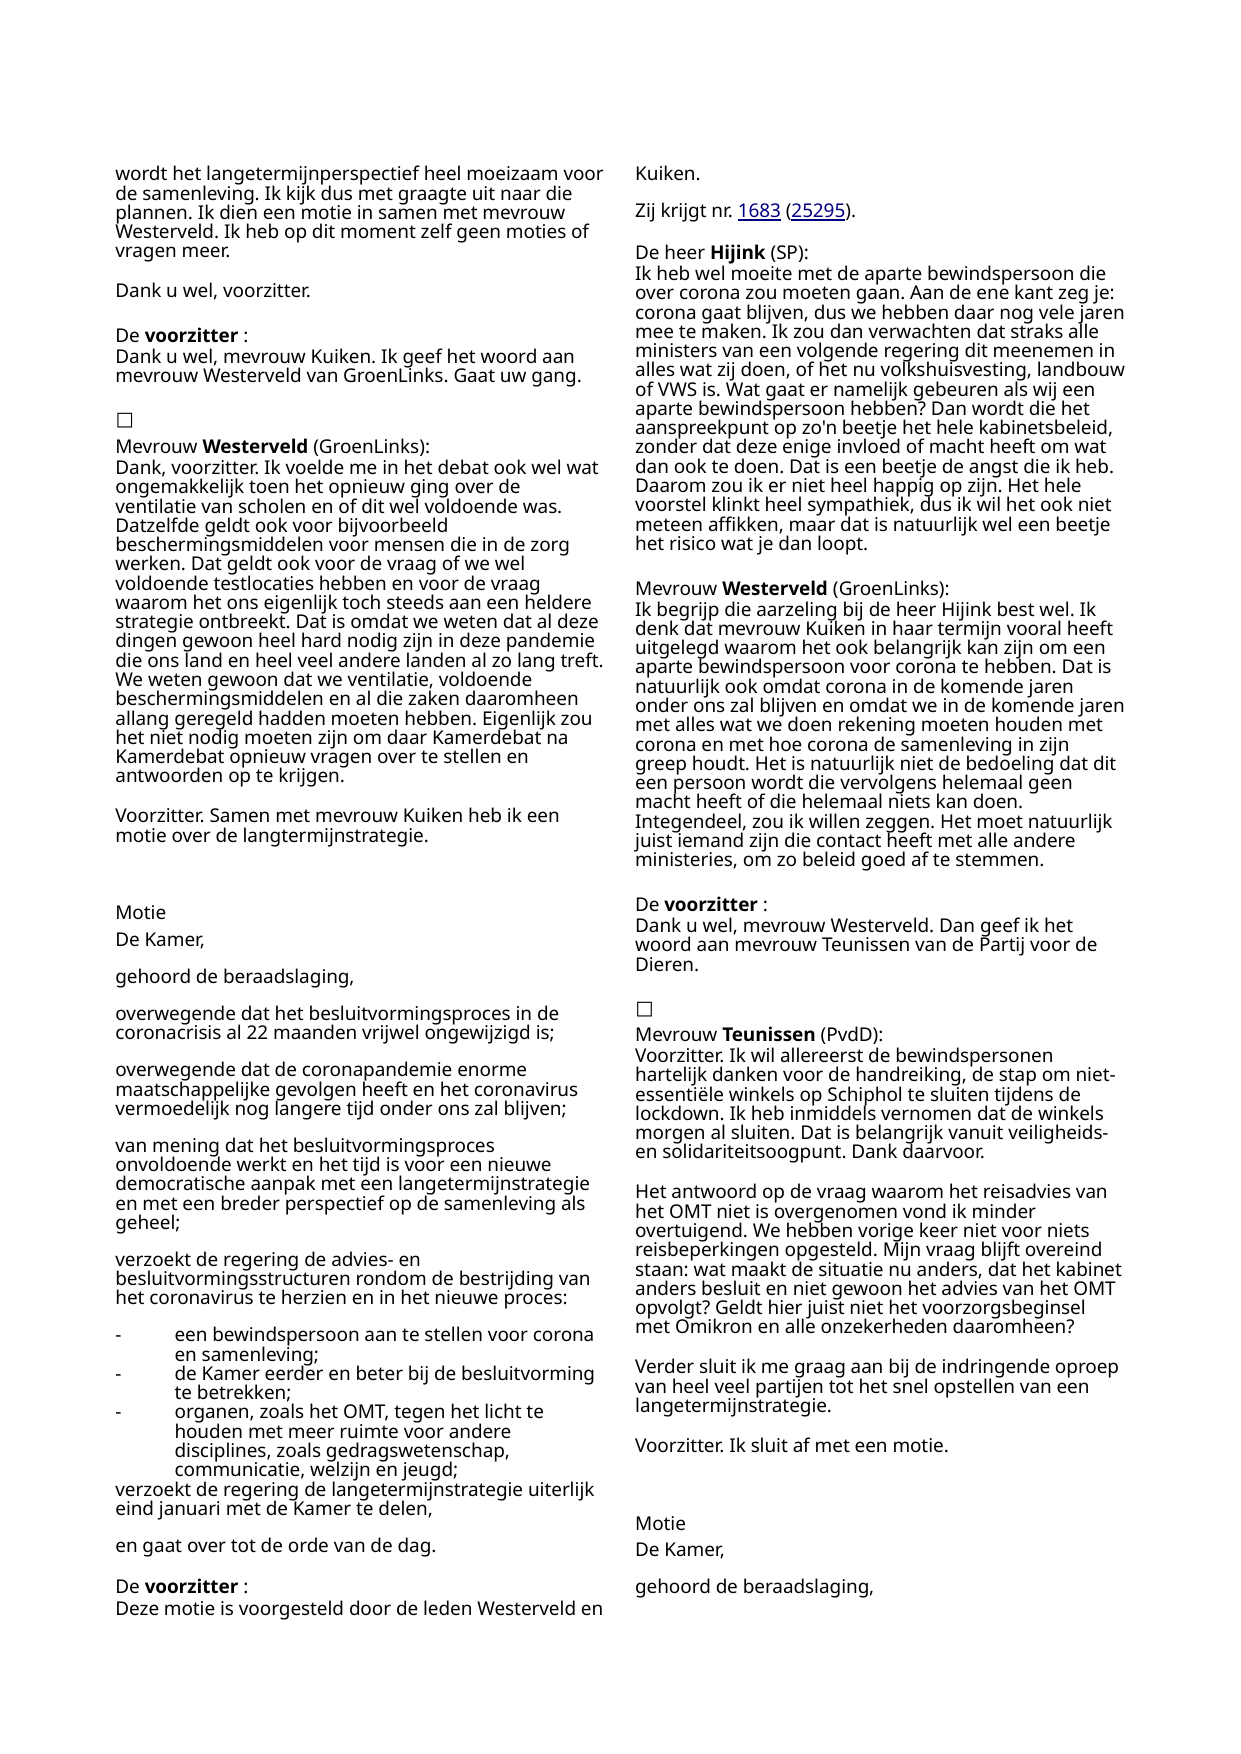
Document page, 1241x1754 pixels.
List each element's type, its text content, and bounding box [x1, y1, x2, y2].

text Motie [115, 899, 605, 925]
text Deze motie is voorgesteld door de leden Westerveld en [115, 1599, 605, 1619]
text Mevrouw Westerveld (GroenLinks): [115, 433, 605, 459]
list een bewindspersoon aan te stellen voor corona en samenleving; [115, 1326, 605, 1365]
text verzoekt de regering de advies- en besluitvormingsstructuren rondom de bestrijding van het coronavirus te herzien en in het nieuwe proces: [115, 1251, 605, 1309]
text De voorzitter : [115, 1574, 605, 1599]
text De voorzitter : [635, 891, 1125, 917]
text Kuiken. [635, 165, 1125, 184]
text Mevrouw Teunissen (PvdD): [635, 1021, 1125, 1047]
text ⬜ [635, 996, 1125, 1021]
text Zij krijgt nr. 1683 (25295). [635, 202, 1125, 222]
text gehoord de beraadslaging, [635, 1578, 1125, 1598]
text Voorzitter. Samen met mevrouw Kuiken heb ik een motie over de langtermijnstrategie. [115, 807, 605, 846]
text Ik begrijp die aarzeling bij de heer Hijink best wel. Ik denk dat mevrouw Kuiken in haar termijn vooral heeft uitgelegd waarom het ook belangrijk kan zijn om een aparte bewindspersoon voor corona te hebben. Dat is natuurlijk ook omdat corona in de komende jaren onder ons zal blijven en omdat we in de komende jaren met alles wat we doen rekening moeten houden met corona en met hoe corona de samenleving in zijn greep houdt. Het is natuurlijk niet de bedoeling dat dit een persoon wordt die vervolgens helemaal geen macht heeft of die helemaal niets kan doen. Integendeel, zou ik willen zeggen. Het moet natuurlijk juist iemand zijn die contact heeft met alle andere ministeries, om zo beleid goed af te stemmen. [635, 601, 1125, 871]
text wordt het langetermijnperspectief heel moeizaam voor de samenleving. Ik kijk dus met graagte uit naar die plannen. Ik dien een motie in samen met mevrouw Westerveld. Ik heb op dit moment zelf geen moties of vragen meer. [115, 165, 605, 262]
text overwegende dat het besluitvormingsproces in de coronacrisis al 22 maanden vrijwel ongewijzigd is; [115, 1005, 605, 1043]
text verzoekt de regering de langetermijnstrategie uiterlijk eind januari met de Kamer te delen, [115, 1481, 605, 1519]
text overwegende dat de coronapandemie enorme maatschappelijke gevolgen heeft en het coronavirus vermoedelijk nog langere tijd onder ons zal blijven; [115, 1061, 605, 1119]
text Dank, voorzitter. Ik voelde me in het debat ook wel wat ongemakkelijk toen het opnieuw ging over de ventilatie van scholen en of dit wel voldoende was. Datzelfde geldt ook voor bijvoorbeeld beschermingsmiddelen voor mensen die in de zorg werken. Dat geldt ook voor de vraag of we wel voldoende testlocaties hebben en voor de vraag waarom het ons eigenlijk toch steeds aan een heldere strategie ontbreekt. Dat is omdat we weten dat al deze dingen gewoon heel hard nodig zijn in deze pandemie die ons land en heel veel andere landen al zo lang treft. We weten gewoon dat we ventilatie, voldoende beschermingsmiddelen en al die zaken daaromheen allang geregeld hadden moeten hebben. Eigenlijk zou het niet nodig moeten zijn om daar Kamerdebat na Kamerdebat opnieuw vragen over te stellen en antwoorden op te krijgen. [115, 459, 605, 787]
text Voorzitter. Ik wil allereerst de bewindspersonen hartelijk danken voor de handreiking, de stap om niet-essentiële winkels op Schiphol te sluiten tijdens de lockdown. Ik heb inmiddels vernomen dat de winkels morgen al sluiten. Dat is belangrijk vanuit veiligheids- en solidariteitsoogpunt. Dank daarvoor. [635, 1047, 1125, 1163]
text en gaat over tot de orde van de dag. [115, 1537, 605, 1556]
text Dank u wel, voorzitter. [115, 282, 605, 302]
list de Kamer eerder en beter bij de besluitvorming te betrekken; [115, 1365, 605, 1403]
text Verder sluit ik me graag aan bij de indringende oproep van heel veel partijen tot het snel opstellen van een langetermijnstrategie. [635, 1358, 1125, 1416]
text De heer Hijink (SP): [635, 239, 1125, 265]
text Dank u wel, mevrouw Kuiken. Ik geef het woord aan mevrouw Westerveld van GroenLinks. Gaat uw gang. [115, 348, 605, 387]
text De voorzitter : [115, 322, 605, 348]
text Motie [635, 1510, 1125, 1535]
text gehoord de beraadslaging, [115, 968, 605, 987]
text Voorzitter. Ik sluit af met een motie. [635, 1437, 1125, 1456]
text ⬜ [115, 408, 605, 433]
text Het antwoord op de vraag waarom het reisadvies van het OMT niet is overgenomen vond ik minder overtuigend. We hebben vorige keer niet voor niets reisbeperkingen opgesteld. Mijn vraag blijft overeind staan: wat maakt de situatie nu anders, dat het kabinet anders besluit en niet gewoon het advies van het OMT opvolgt? Geldt hier juist niet het voorzorgsbeginsel met Omikron en alle onzekerheden daaromheen? [635, 1183, 1125, 1338]
text Ik heb wel moeite met de aparte bewindspersoon die over corona zou moeten gaan. Aan de ene kant zeg je: corona gaat blijven, dus we hebben daar nog vele jaren mee te maken. Ik zou dan verwachten dat straks alle ministers van een volgende regering dit meenemen in alles wat zij doen, of het nu volkshuisvesting, landbouw of VWS is. Wat gaat er namelijk gebeuren als wij een aparte bewindspersoon hebben? Dan wordt die het aanspreekpunt op zo'n beetje het hele kabinetsbeleid, zonder dat deze enige invloed of macht heeft om wat dan ook te doen. Dat is een beetje de angst die ik heb. Daarom zou ik er niet heel happig op zijn. Het hele voorstel klinkt heel sympathiek, dus ik wil het ook niet meteen affikken, maar dat is natuurlijk wel een beetje het risico wat je dan loopt. [635, 265, 1125, 554]
text De Kamer, [115, 931, 605, 950]
text Dank u wel, mevrouw Westerveld. Dan geef ik het woord aan mevrouw Teunissen van de Partij voor de Dieren. [635, 917, 1125, 975]
text De Kamer, [635, 1541, 1125, 1561]
text van mening dat het besluitvormingsproces onvoldoende werkt en het tijd is voor een nieuwe democratische aanpak met een langetermijnstrategie en met een breder perspectief op de samenleving als geheel; [115, 1137, 605, 1233]
list organen, zoals het OMT, tegen het licht te houden met meer ruimte voor andere disciplines, zoals gedragswetenschap, communicatie, welzijn en jeugd; [115, 1403, 605, 1481]
text Mevrouw Westerveld (GroenLinks): [635, 575, 1125, 601]
